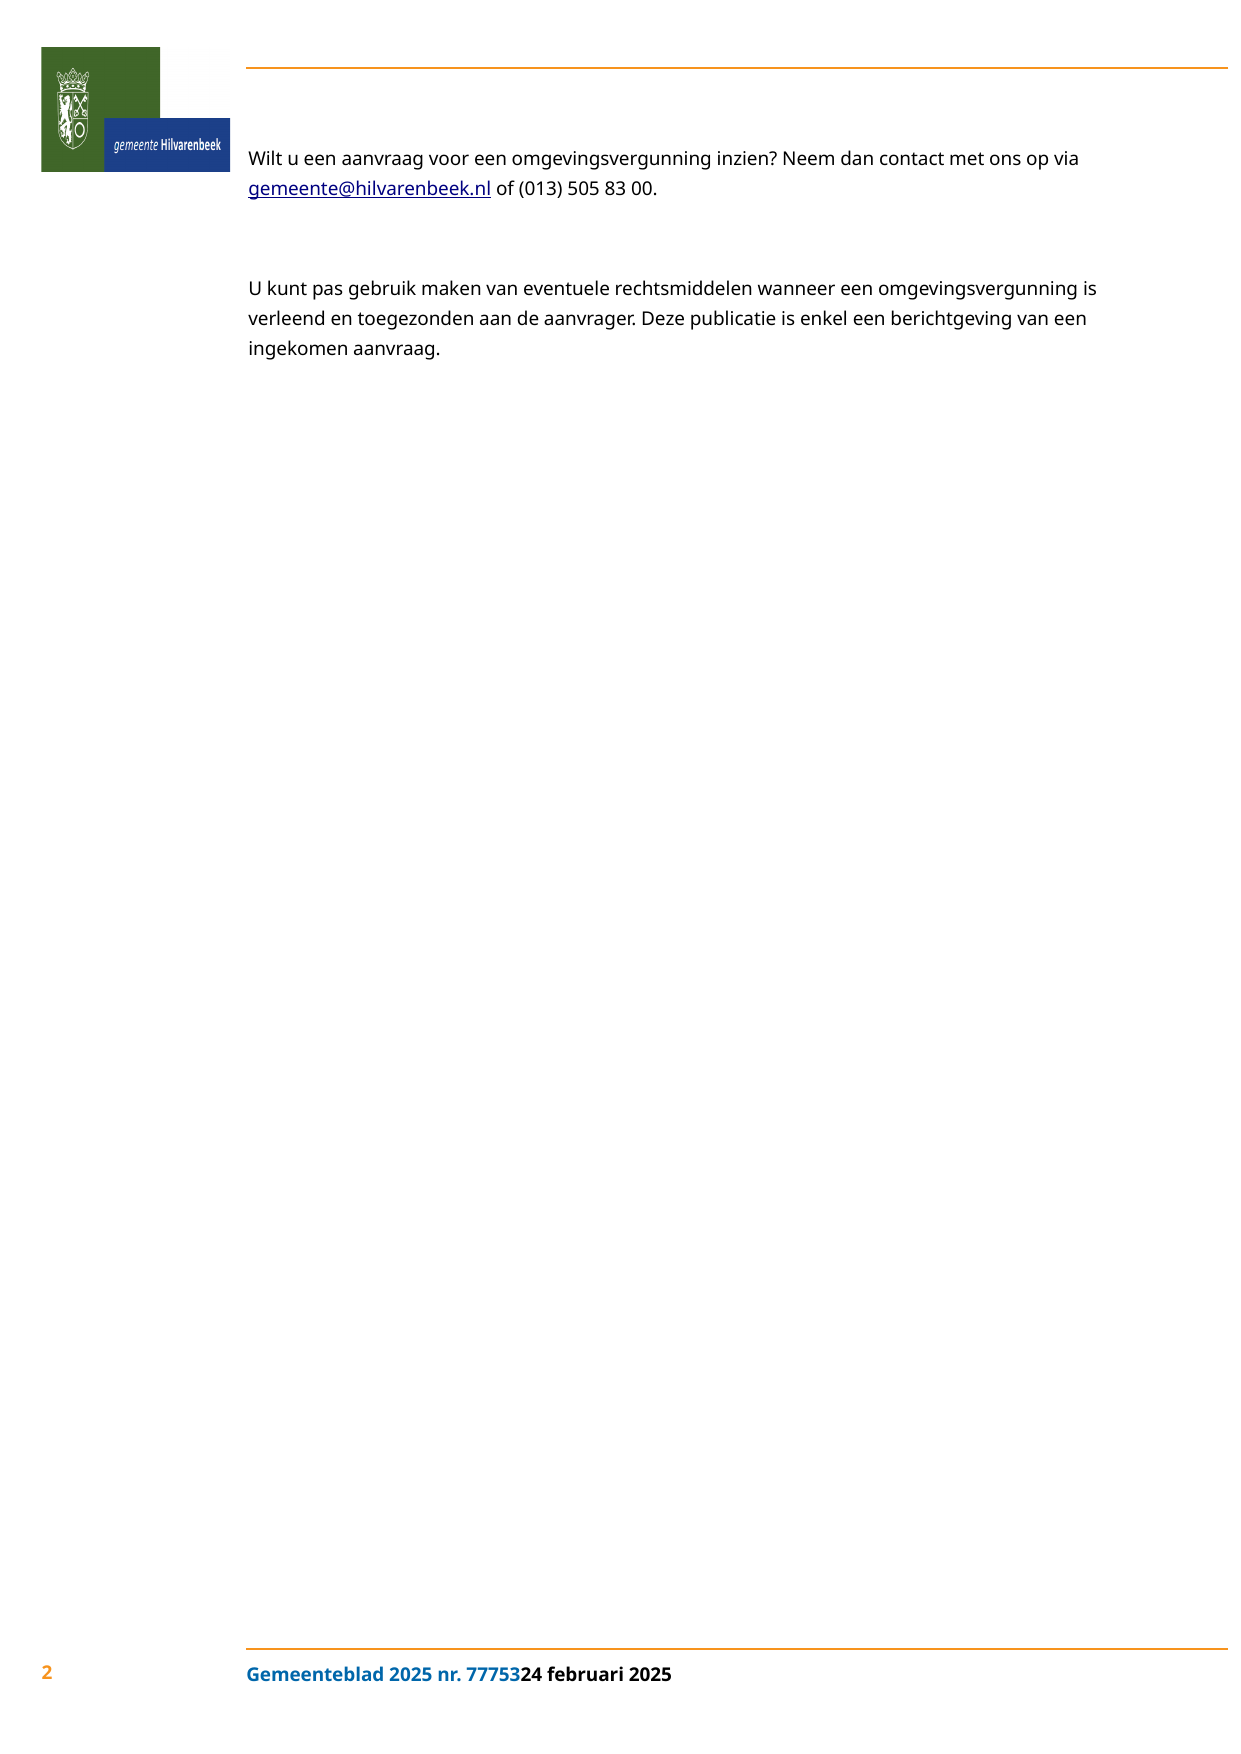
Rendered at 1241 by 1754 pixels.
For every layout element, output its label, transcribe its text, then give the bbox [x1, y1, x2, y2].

picture [41, 47, 231, 172]
text Wilt u een aanvraag voor een omgevingsvergunning inzien? Neem dan contact met ons op via gemeente@hilvarenbeek.nl of (013) 505 83 00. [248, 145, 1152, 201]
text U kunt pas gebruik maken van eventuele rechtsmiddelen wanneer een omgevingsvergunning is verleend en toegezonden aan de aanvrager. Deze publicatie is enkel een berichtgeving van een ingekomen aanvraag. [248, 276, 1152, 361]
